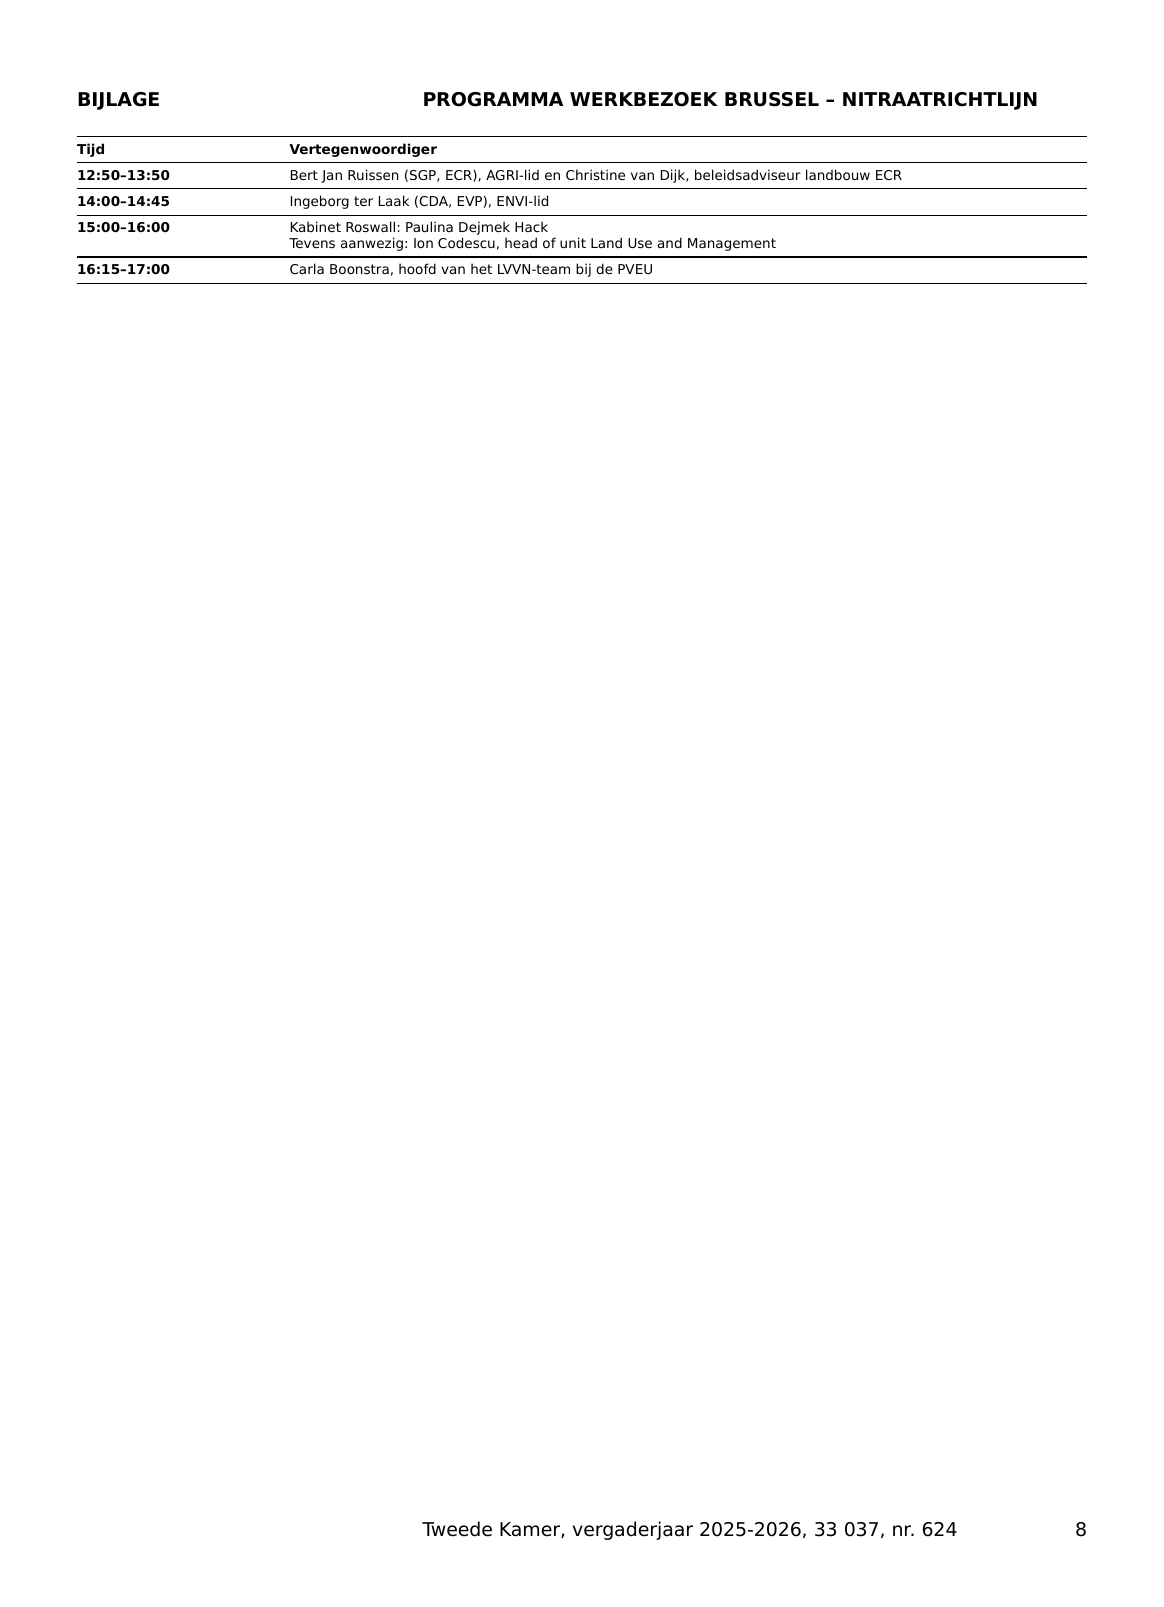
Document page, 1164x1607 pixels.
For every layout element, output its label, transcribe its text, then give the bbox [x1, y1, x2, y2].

table_cell Bert Jan Ruissen (SGP, ECR), AGRI-lid en Christine van Dijk, beleidsadviseur landbouw ECR [284, 163, 1087, 188]
table_header Tijd [77, 137, 283, 162]
table_cell 16:15–17:00 [77, 258, 283, 282]
table_header Vertegenwoordiger [284, 137, 1087, 162]
table_cell Carla Boonstra, hoofd van het LVVN-team bij de PVEU [284, 258, 1087, 282]
subtitle BIJLAGE PROGRAMMA WERKBEZOEK BRUSSEL – NITRAATRICHTLIJN [77, 89, 1087, 111]
table_cell Kabinet Roswall: Paulina Dejmek Hack Tevens aanwezig: Ion Codescu, head of unit Land Use and Management [284, 216, 1087, 256]
table_cell 15:00–16:00 [77, 216, 283, 256]
table_cell Ingeborg ter Laak (CDA, EVP), ENVI-lid [284, 189, 1087, 214]
table_cell 14:00–14:45 [77, 189, 283, 214]
table_cell 12:50–13:50 [77, 163, 283, 188]
